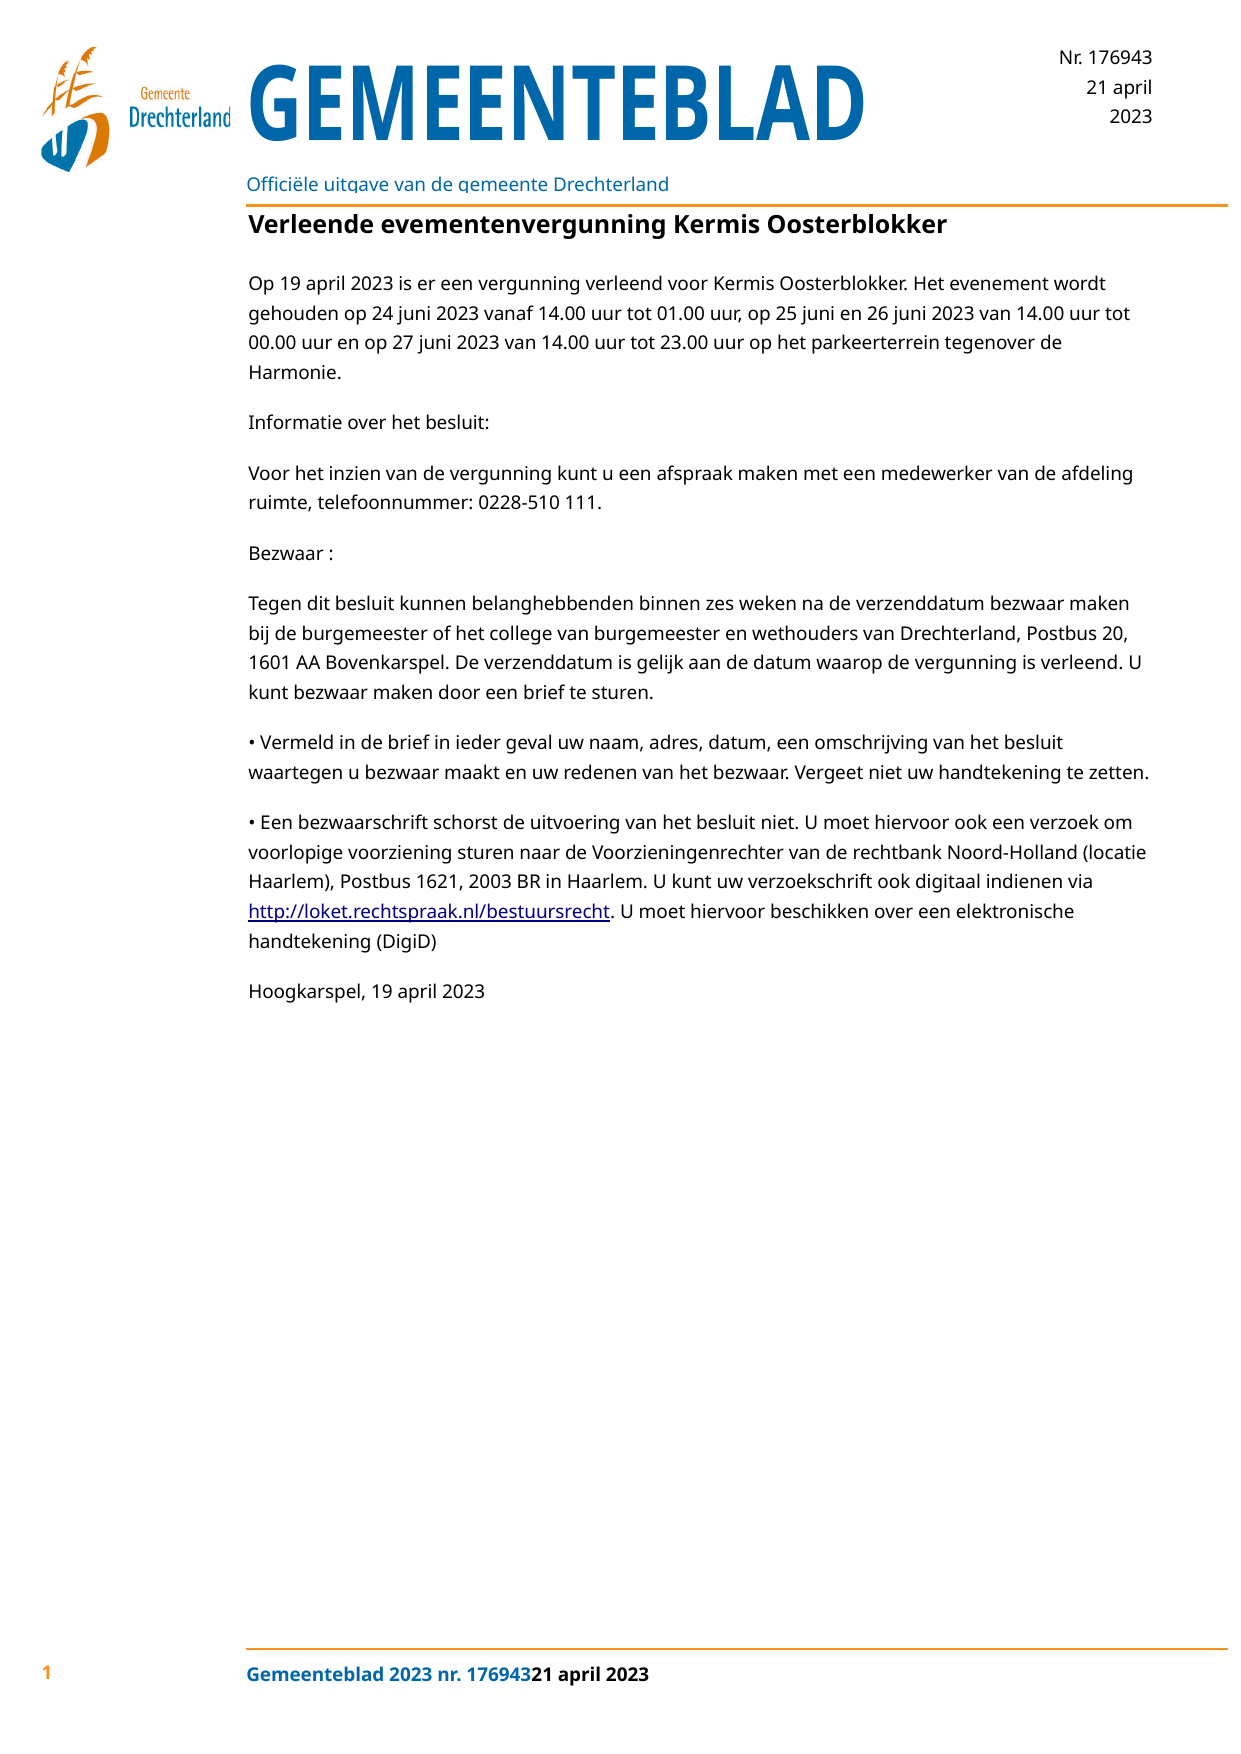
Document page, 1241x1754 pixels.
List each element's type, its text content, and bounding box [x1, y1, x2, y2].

text Op 19 april 2023 is er een vergunning verleend voor Kermis Oosterblokker. Het evenement wordt gehouden op 24 juni 2023 vanaf 14.00 uur tot 01.00 uur, op 25 juni en 26 juni 2023 van 14.00 uur tot 00.00 uur en op 27 juni 2023 van 14.00 uur tot 23.00 uur op het parkeerterrein tegenover de Harmonie. [248, 270, 1152, 385]
text Voor het inzien van de vergunning kunt u een afspraak maken met een medewerker van de afdeling ruimte, telefoonnummer: 0228-510 111. [248, 460, 1152, 515]
text Hoogkarspel, 19 april 2023 [248, 978, 1152, 1004]
picture [41, 47, 231, 172]
picture [226, 115, 231, 124]
text Tegen dit besluit kunnen belanghebbenden binnen zes weken na de verzenddatum bezwaar maken bij de burgemeester of het college van burgemeester en wethouders van Drechterland, Postbus 20, 1601 AA Bovenkarspel. De verzenddatum is gelijk aan de datum waarop de vergunning is verleend. U kunt bezwaar maken door een brief te sturen. [248, 590, 1152, 705]
text Verleende evementenvergunning Kermis Oosterblokker [248, 207, 1152, 241]
picture [41, 158, 64, 172]
text • Een bezwaarschrift schorst de uitvoering van het besluit niet. U moet hiervoor ook een verzoek om voorlopige voorziening sturen naar de Voorzieningenrechter van de rechtbank Noord-Holland (locatie Haarlem), Postbus 1621, 2003 BR in Haarlem. U kunt uw verzoekschrift ook digitaal indienen via http://loket.rechtspraak.nl/bestuursrecht. U moet hiervoor beschikken over een elektronische handtekening (DigiD) [248, 809, 1152, 953]
text Informatie over het besluit: [248, 409, 1152, 435]
text • Vermeld in de brief in ieder geval uw naam, adres, datum, een omschrijving van het besluit waartegen u bezwaar maakt en uw redenen van het bezwaar. Vergeet niet uw handtekening te zetten. [248, 729, 1152, 785]
text Bezwaar : [248, 540, 1152, 566]
